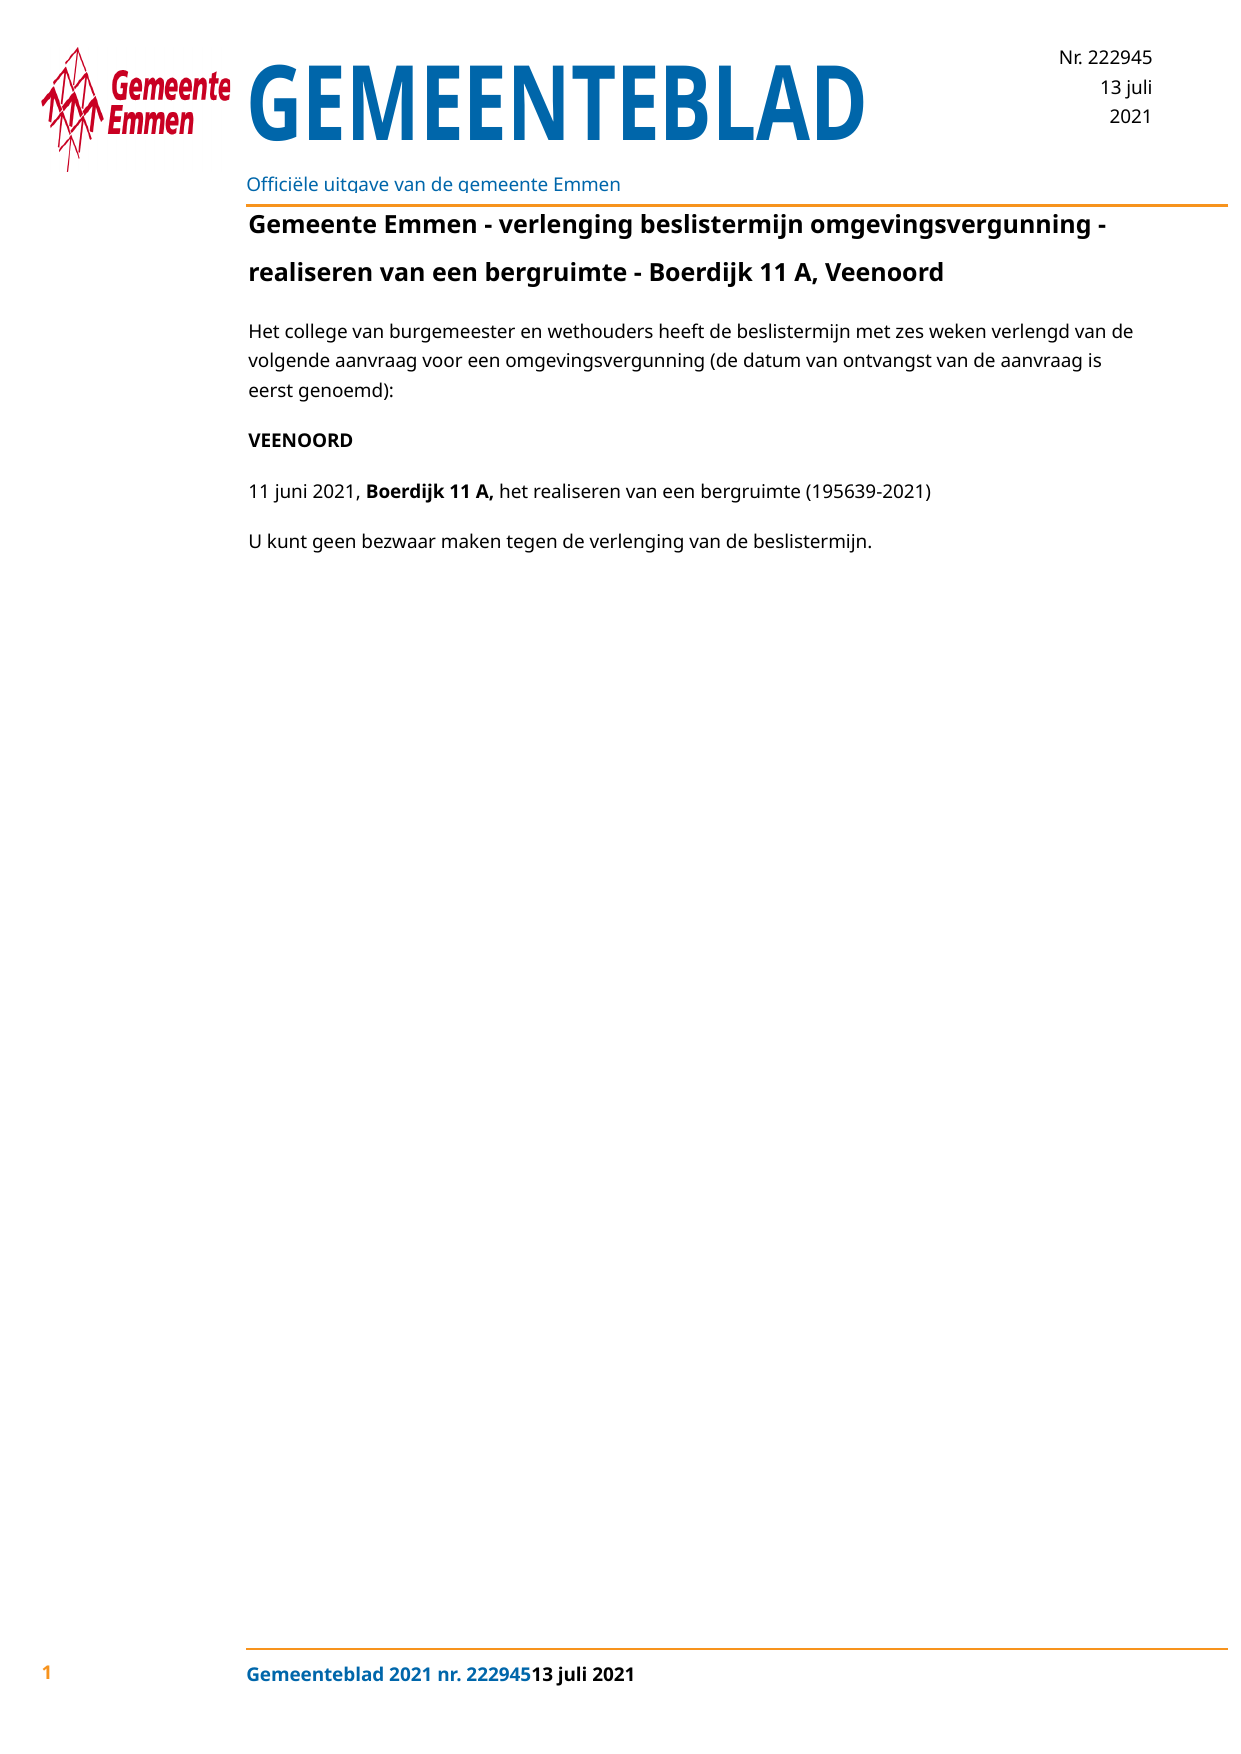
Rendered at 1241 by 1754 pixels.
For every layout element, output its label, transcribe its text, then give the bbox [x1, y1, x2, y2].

text Het college van burgemeester en wethouders heeft de beslistermijn met zes weken verlengd van de volgende aanvraag voor een omgevingsvergunning (de datum van ontvangst van de aanvraag is eerst genoemd): [248, 318, 1152, 403]
text VEENOORD [248, 427, 1152, 453]
picture [41, 47, 231, 172]
text 11 juni 2021, Boerdijk 11 A, het realiseren van een bergruimte (195639-2021) [248, 478, 1152, 504]
text Gemeente Emmen - verlenging beslistermijn omgevingsvergunning - realiseren van een bergruimte - Boerdijk 11 A, Veenoord [248, 207, 1152, 288]
text U kunt geen bezwaar maken tegen de verlenging van de beslistermijn. [248, 528, 1152, 554]
